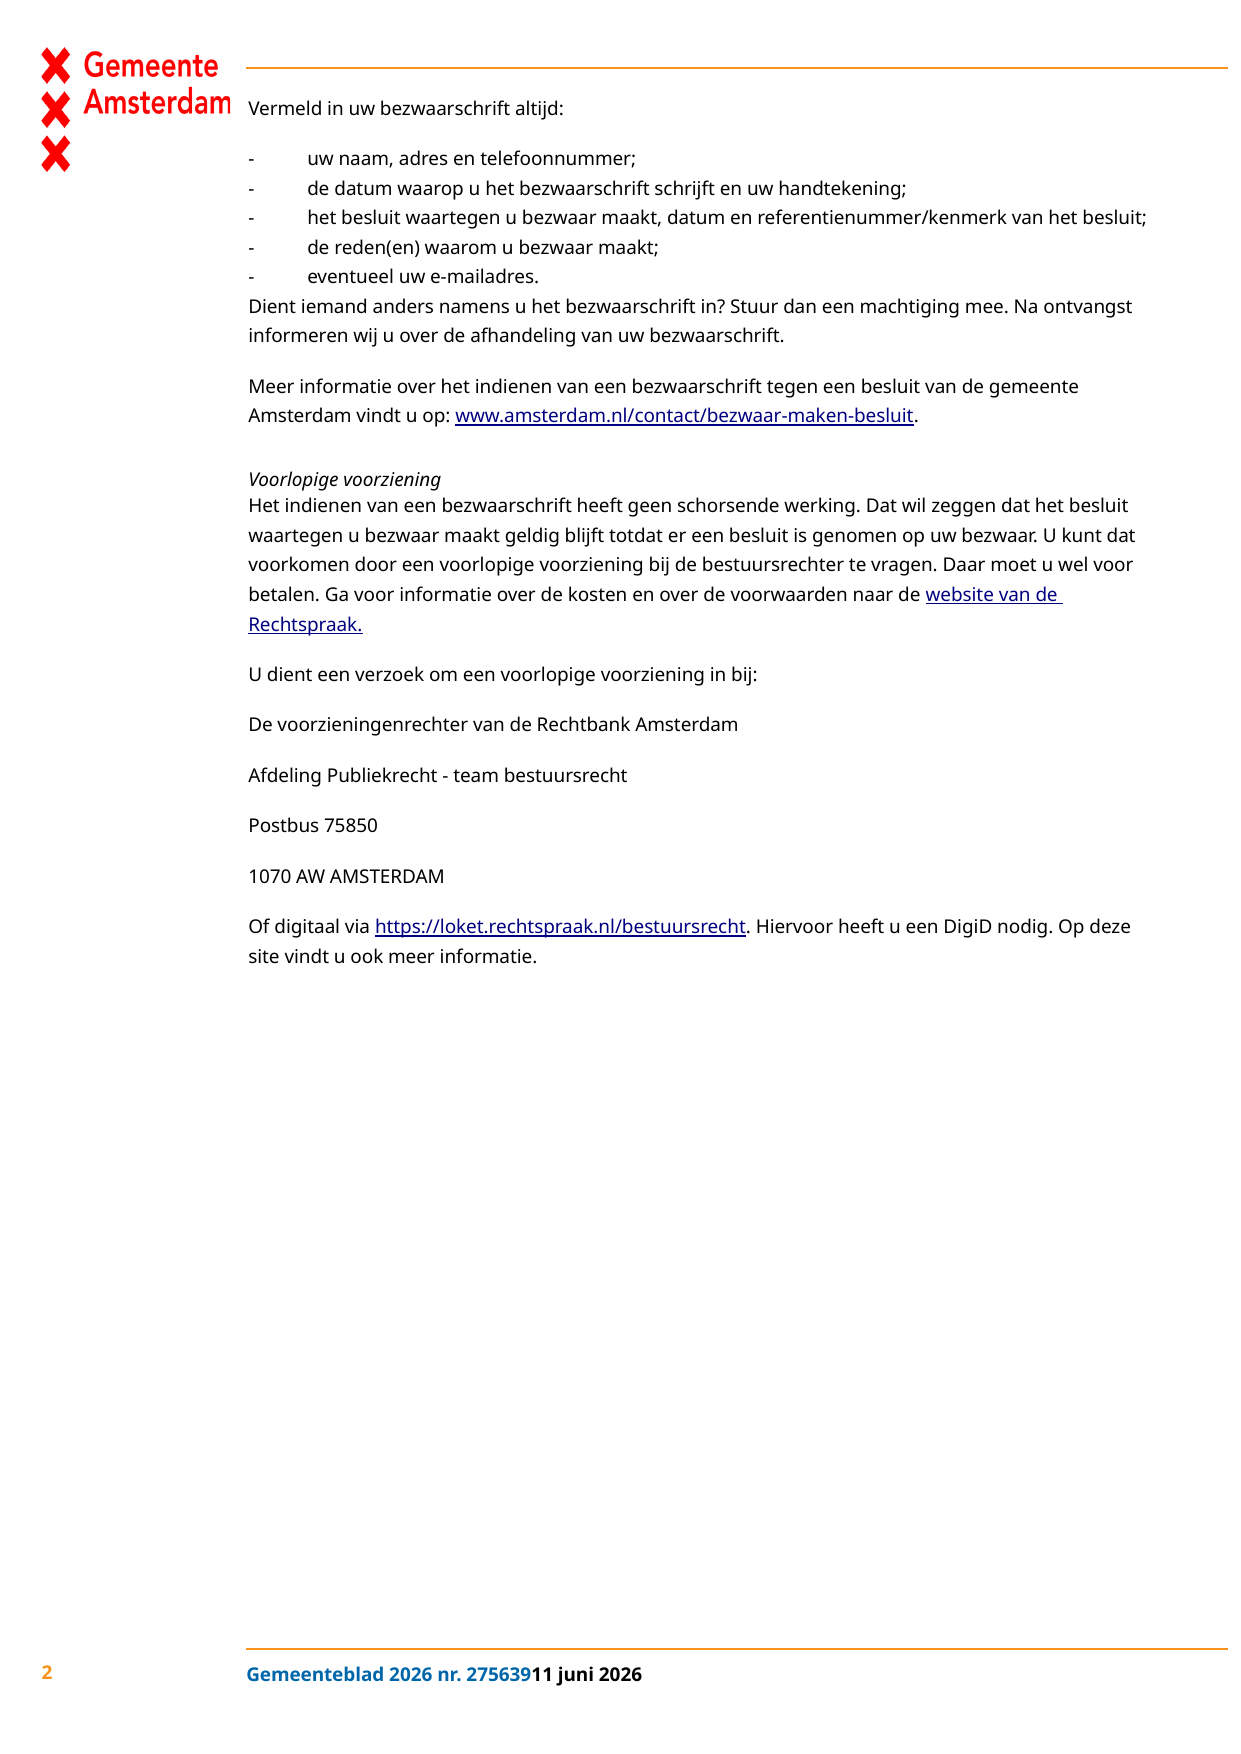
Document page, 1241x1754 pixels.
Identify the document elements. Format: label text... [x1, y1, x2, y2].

text De voorzieningenrechter van de Rechtbank Amsterdam [248, 712, 1152, 737]
text Het indienen van een bezwaarschrift heeft geen schorsende werking. Dat wil zeggen dat het besluit waartegen u bezwaar maakt geldig blijft totdat er een besluit is genomen op uw bezwaar. U kunt dat voorkomen door een voorlopige voorziening bij de bestuursrechter te vragen. Daar moet u wel voor betalen. Ga voor informatie over de kosten en over de voorwaarden naar de website van de Rechtspraak. [248, 492, 1152, 636]
list de datum waarop u het bezwaarschrift schrijft en uw handtekening; [248, 175, 1152, 201]
text Dient iemand anders namens u het bezwaarschrift in? Stuur dan een machtiging mee. Na ontvangst informeren wij u over de afhandeling van uw bezwaarschrift. [248, 293, 1152, 348]
list uw naam, adres en telefoonnummer; [248, 145, 1152, 171]
text Voorlopige voorziening [248, 467, 1152, 492]
text Vermeld in uw bezwaarschrift altijd: [248, 95, 1152, 121]
list de reden(en) waarom u bezwaar maakt; [248, 234, 1152, 260]
text Of digitaal via https://loket.rechtspraak.nl/bestuursrecht. Hiervoor heeft u een DigiD nodig. Op deze site vindt u ook meer informatie. [248, 913, 1152, 968]
list het besluit waartegen u bezwaar maakt, datum en referentienummer/kenmerk van het besluit; [248, 204, 1152, 230]
text Postbus 75850 [248, 812, 1152, 838]
text 1070 AW AMSTERDAM [248, 863, 1152, 888]
text U dient een verzoek om een voorlopige voorziening in bij: [248, 661, 1152, 687]
picture [41, 47, 231, 172]
list eventueel uw e-mailadres. [248, 263, 1152, 289]
text Meer informatie over het indienen van een bezwaarschrift tegen een besluit van de gemeente Amsterdam vindt u op: www.amsterdam.nl/contact/bezwaar-maken-besluit. [248, 373, 1152, 428]
text Afdeling Publiekrecht - team bestuursrecht [248, 762, 1152, 788]
